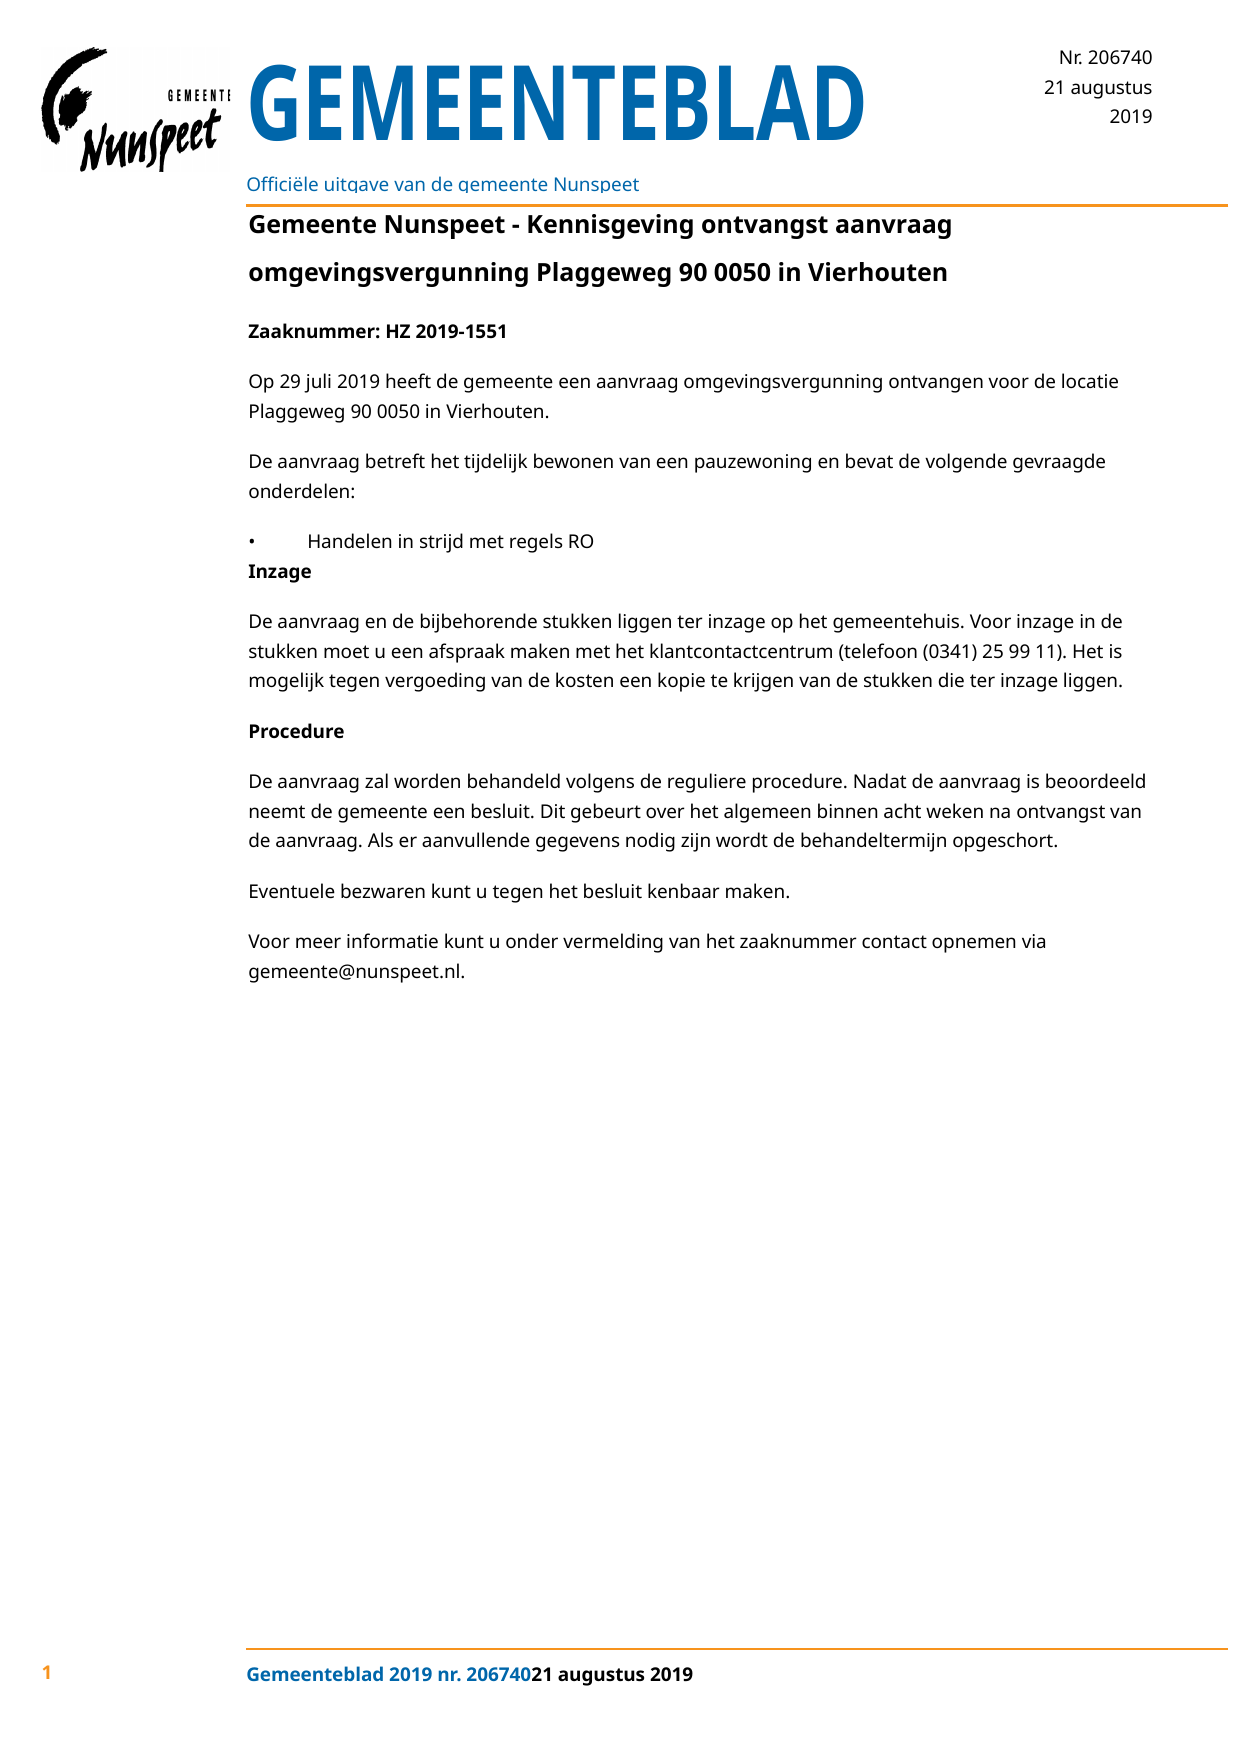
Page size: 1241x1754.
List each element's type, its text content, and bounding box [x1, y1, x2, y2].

list Handelen in strijd met regels RO [248, 528, 1152, 554]
text Zaaknummer: HZ 2019-1551 [248, 318, 1152, 344]
text Inzage [248, 558, 1152, 584]
text Gemeente Nunspeet - Kennisgeving ontvangst aanvraag omgevingsvergunning Plaggeweg 90 0050 in Vierhouten [248, 207, 1152, 288]
text Eventuele bezwaren kunt u tegen het besluit kenbaar maken. [248, 878, 1152, 904]
picture [41, 47, 231, 172]
text De aanvraag en de bijbehorende stukken liggen ter inzage op het gemeentehuis. Voor inzage in de stukken moet u een afspraak maken met het klantcontactcentrum (telefoon (0341) 25 99 11). Het is mogelijk tegen vergoeding van de kosten een kopie te krijgen van de stukken die ter inzage liggen. [248, 608, 1152, 693]
text Voor meer informatie kunt u onder vermelding van het zaaknummer contact opnemen via gemeente@nunspeet.nl. [248, 928, 1152, 984]
text De aanvraag betreft het tijdelijk bewonen van een pauzewoning en bevat de volgende gevraagde onderdelen: [248, 448, 1152, 504]
text Op 29 juli 2019 heeft de gemeente een aanvraag omgevingsvergunning ontvangen voor de locatie Plaggeweg 90 0050 in Vierhouten. [248, 368, 1152, 424]
text Procedure [248, 718, 1152, 744]
text De aanvraag zal worden behandeld volgens de reguliere procedure. Nadat de aanvraag is beoordeeld neemt de gemeente een besluit. Dit gebeurt over het algemeen binnen acht weken na ontvangst van de aanvraag. Als er aanvullende gegevens nodig zijn wordt de behandeltermijn opgeschort. [248, 768, 1152, 853]
